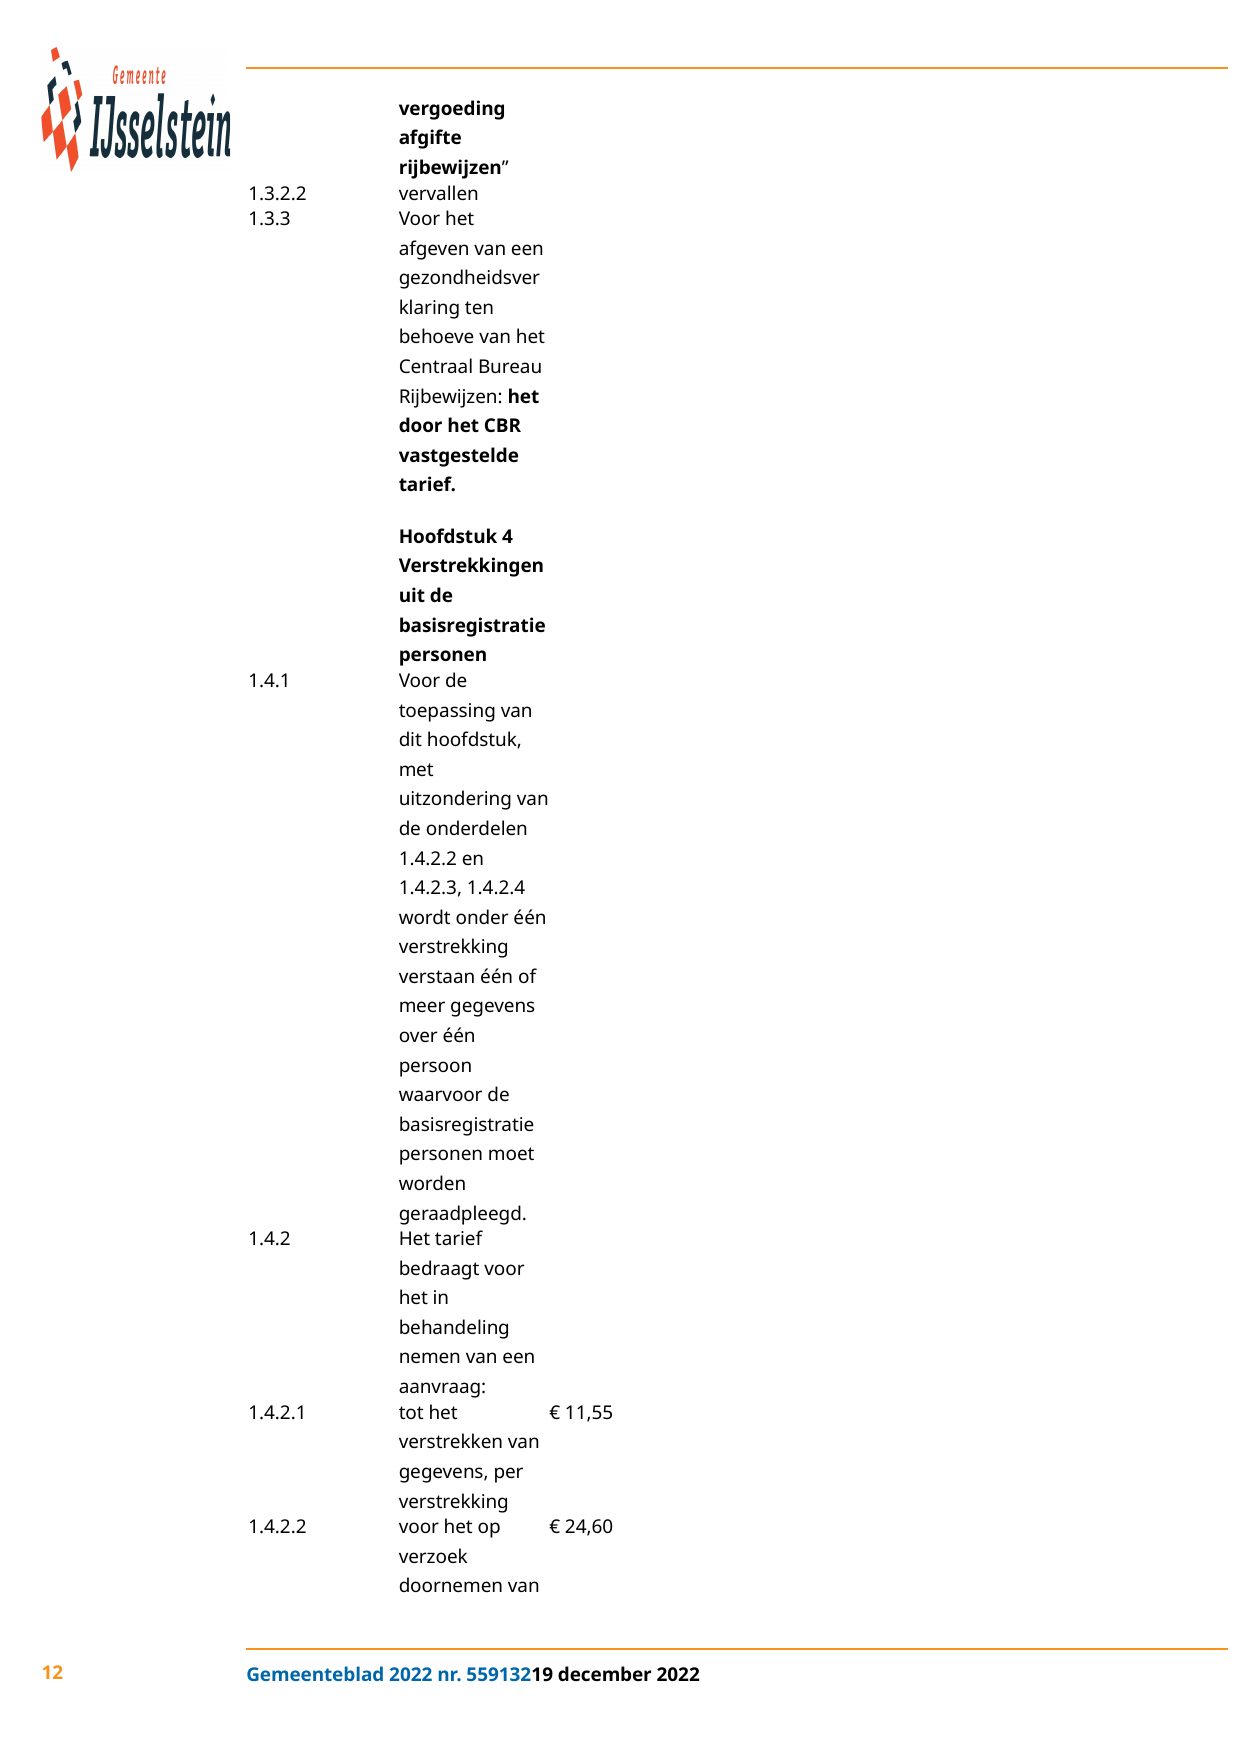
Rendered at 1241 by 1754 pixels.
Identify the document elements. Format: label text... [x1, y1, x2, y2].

table_cell 1.4.2 [248, 1225, 398, 1399]
table_cell [399, 498, 549, 523]
table_cell tot het verstrekken van gegevens, per verstrekking [399, 1399, 549, 1513]
table_cell 1.4.2.2 [248, 1514, 398, 1598]
table_cell [248, 498, 398, 523]
table_cell Voor het afgeven van een gezondheidsverklaring ten behoeve van het Centraal Bureau Rijbewijzen: het door het CBR vastgestelde tarief. [399, 205, 549, 497]
table_cell € 11,55 [549, 1399, 700, 1513]
table_cell 1.4.1 [248, 667, 398, 1225]
table_cell vergoeding afgifte rijbewijzen” [399, 95, 549, 180]
table_cell 1.4.2.1 [248, 1399, 398, 1513]
table_cell Het tarief bedraagt voor het in behandeling nemen van een aanvraag: [399, 1225, 549, 1399]
table_cell [248, 95, 398, 180]
table_cell [549, 667, 700, 1225]
table_cell [549, 205, 700, 497]
table_cell [549, 523, 700, 667]
table_cell Voor de toepassing van dit hoofdstuk, met uitzondering van de onderdelen 1.4.2.2 en 1.4.2.3, 1.4.2.4 wordt onder één verstrekking verstaan één of meer gegevens over één persoon waarvoor de basisregistratie personen moet worden geraadpleegd. [399, 667, 549, 1225]
table_cell € 24,60 [549, 1514, 700, 1598]
table_cell [549, 180, 700, 205]
table_cell 1.3.2.2 [248, 180, 398, 205]
table_cell [549, 498, 700, 523]
table_cell voor het op verzoek doornemen van [399, 1514, 549, 1598]
table_cell [248, 523, 398, 667]
table_cell Hoofdstuk 4 Verstrekkingen uit de basisregistratie personen [399, 523, 549, 667]
picture [41, 47, 231, 172]
table_cell 1.3.3 [248, 205, 398, 497]
table_cell [549, 95, 700, 180]
table_cell [549, 1225, 700, 1399]
table_cell vervallen [399, 180, 549, 205]
